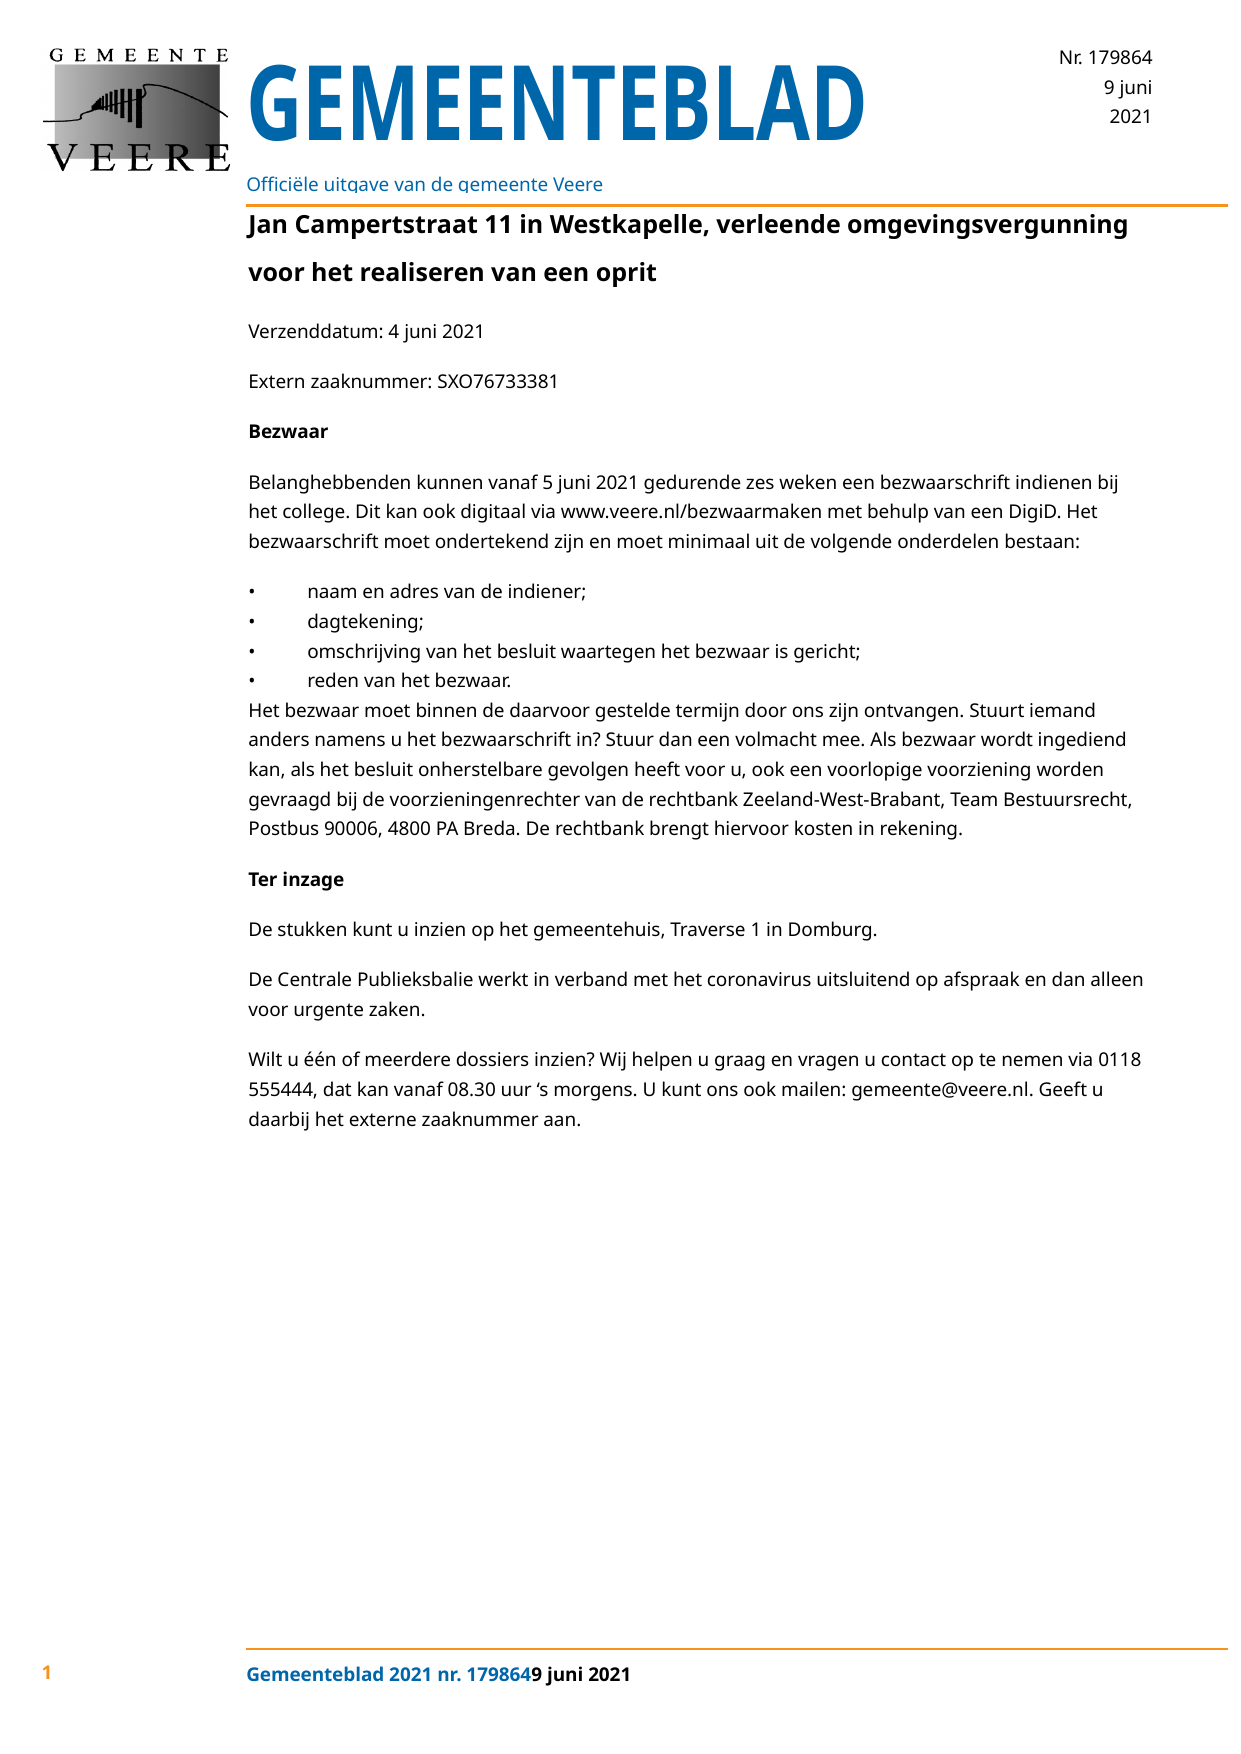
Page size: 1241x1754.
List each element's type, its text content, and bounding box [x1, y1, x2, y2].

text Jan Campertstraat 11 in Westkapelle, verleende omgevingsvergunning voor het realiseren van een oprit [248, 207, 1152, 288]
list reden van het bezwaar. [248, 667, 1152, 693]
text Ter inzage [248, 866, 1152, 892]
text Bezwaar [248, 419, 1152, 444]
picture [41, 47, 231, 172]
list dagtekening; [248, 608, 1152, 634]
list omschrijving van het besluit waartegen het bezwaar is gericht; [248, 638, 1152, 664]
list naam en adres van de indiener; [248, 579, 1152, 604]
text Wilt u één of meerdere dossiers inzien? Wij helpen u graag en vragen u contact op te nemen via 0118 555444, dat kan vanaf 08.30 uur ‘s morgens. U kunt ons ook mailen: gemeente@veere.nl. Geeft u daarbij het externe zaaknummer aan. [248, 1047, 1152, 1132]
text Belanghebbenden kunnen vanaf 5 juni 2021 gedurende zes weken een bezwaarschrift indienen bij het college. Dit kan ook digitaal via www.veere.nl/bezwaarmaken met behulp van een DigiD. Het bezwaarschrift moet ondertekend zijn en moet minimaal uit de volgende onderdelen bestaan: [248, 469, 1152, 554]
text Verzenddatum: 4 juni 2021 [248, 318, 1152, 344]
text De Centrale Publieksbalie werkt in verband met het coronavirus uitsluitend op afspraak en dan alleen voor urgente zaken. [248, 967, 1152, 1022]
text Extern zaaknummer: SXO76733381 [248, 368, 1152, 394]
text De stukken kunt u inzien op het gemeentehuis, Traverse 1 in Domburg. [248, 916, 1152, 942]
text Het bezwaar moet binnen de daarvoor gestelde termijn door ons zijn ontvangen. Stuurt iemand anders namens u het bezwaarschrift in? Stuur dan een volmacht mee. Als bezwaar wordt ingediend kan, als het besluit onherstelbare gevolgen heeft voor u, ook een voorlopige voorziening worden gevraagd bij de voorzieningenrechter van de rechtbank Zeeland-West-Brabant, Team Bestuursrecht, Postbus 90006, 4800 PA Breda. De rechtbank brengt hiervoor kosten in rekening. [248, 697, 1152, 841]
